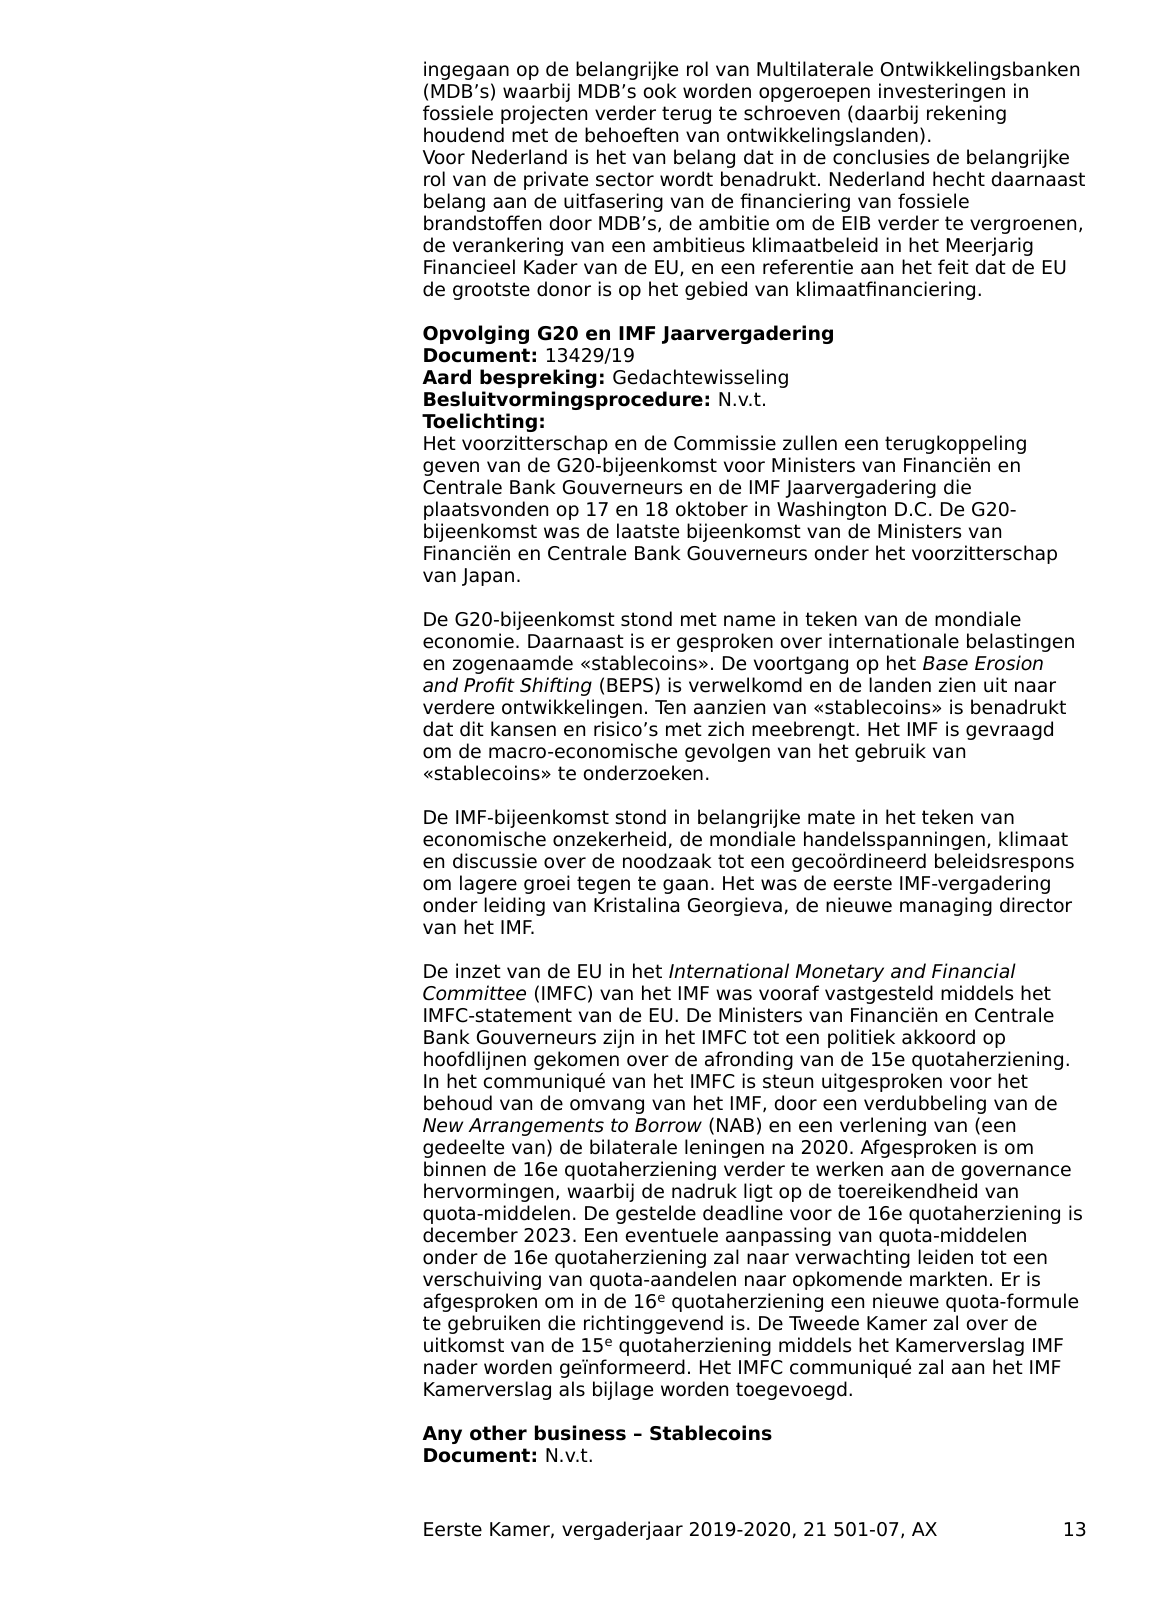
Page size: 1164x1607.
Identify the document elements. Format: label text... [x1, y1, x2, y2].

text Het voorzitterschap en de Commissie zullen een terugkoppeling geven van de G20-bijeenkomst voor Ministers van Financiën en Centrale Bank Gouverneurs en de IMF Jaarvergadering die plaatsvonden op 17 en 18 oktober in Washington D.C. De G20-bijeenkomst was de laatste bijeenkomst van de Ministers van Financiën en Centrale Bank Gouverneurs onder het voorzitterschap van Japan. [422, 433, 1087, 587]
text Voor Nederland is het van belang dat in de conclusies de belangrijke rol van de private sector wordt benadrukt. Nederland hecht daarnaast belang aan de uitfasering van de financiering van fossiele brandstoffen door MDB’s, de ambitie om de EIB verder te vergroenen, de verankering van een ambitieus klimaatbeleid in het Meerjarig Financieel Kader van de EU, en een referentie aan het feit dat de EU de grootste donor is op het gebied van klimaatfinanciering. [422, 147, 1087, 301]
text Opvolging G20 en IMF Jaarvergadering [422, 323, 1087, 345]
text Any other business – Stablecoins [422, 1423, 1087, 1445]
text Besluitvormingsprocedure: N.v.t. [422, 389, 1087, 411]
text Document: 13429/19 [422, 345, 1087, 367]
text De IMF-bijeenkomst stond in belangrijke mate in het teken van economische onzekerheid, de mondiale handelsspanningen, klimaat en discussie over de noodzaak tot een gecoördineerd beleidsrespons om lagere groei tegen te gaan. Het was de eerste IMF-vergadering onder leiding van Kristalina Georgieva, de nieuwe managing director van het IMF. [422, 807, 1087, 939]
text Toelichting: [422, 411, 1087, 433]
text ingegaan op de belangrijke rol van Multilaterale Ontwikkelingsbanken (MDB’s) waarbij MDB’s ook worden opgeroepen investeringen in fossiele projecten verder terug te schroeven (daarbij rekening houdend met de behoeften van ontwikkelingslanden). [422, 59, 1087, 147]
text De inzet van de EU in het International Monetary and Financial Committee (IMFC) van het IMF was vooraf vastgesteld middels het IMFC-statement van de EU. De Ministers van Financiën en Centrale Bank Gouverneurs zijn in het IMFC tot een politiek akkoord op hoofdlijnen gekomen over de afronding van de 15e quotaherziening. In het communiqué van het IMFC is steun uitgesproken voor het behoud van de omvang van het IMF, door een verdubbeling van de New Arrangements to Borrow (NAB) en een verlening van (een gedeelte van) de bilaterale leningen na 2020. Afgesproken is om binnen de 16e quotaherziening verder te werken aan de governance hervormingen, waarbij de nadruk ligt op de toereikendheid van quota-middelen. De gestelde deadline voor de 16e quotaherziening is december 2023. Een eventuele aanpassing van quota-middelen onder de 16e quotaherziening zal naar verwachting leiden tot een verschuiving van quota-aandelen naar opkomende markten. Er is afgesproken om in de 16e quotaherziening een nieuwe quota-formule te gebruiken die richtinggevend is. De Tweede Kamer zal over de uitkomst van de 15e quotaherziening middels het Kamerverslag IMF nader worden geïnformeerd. Het IMFC communiqué zal aan het IMF Kamerverslag als bijlage worden toegevoegd. [422, 961, 1087, 1401]
text Document: N.v.t. [422, 1445, 1087, 1467]
text De G20-bijeenkomst stond met name in teken van de mondiale economie. Daarnaast is er gesproken over internationale belastingen en zogenaamde «stablecoins». De voortgang op het Base Erosion and Profit Shifting (BEPS) is verwelkomd en de landen zien uit naar verdere ontwikkelingen. Ten aanzien van «stablecoins» is benadrukt dat dit kansen en risico’s met zich meebrengt. Het IMF is gevraagd om de macro-economische gevolgen van het gebruik van «stablecoins» te onderzoeken. [422, 609, 1087, 785]
text Aard bespreking: Gedachtewisseling [422, 367, 1087, 389]
